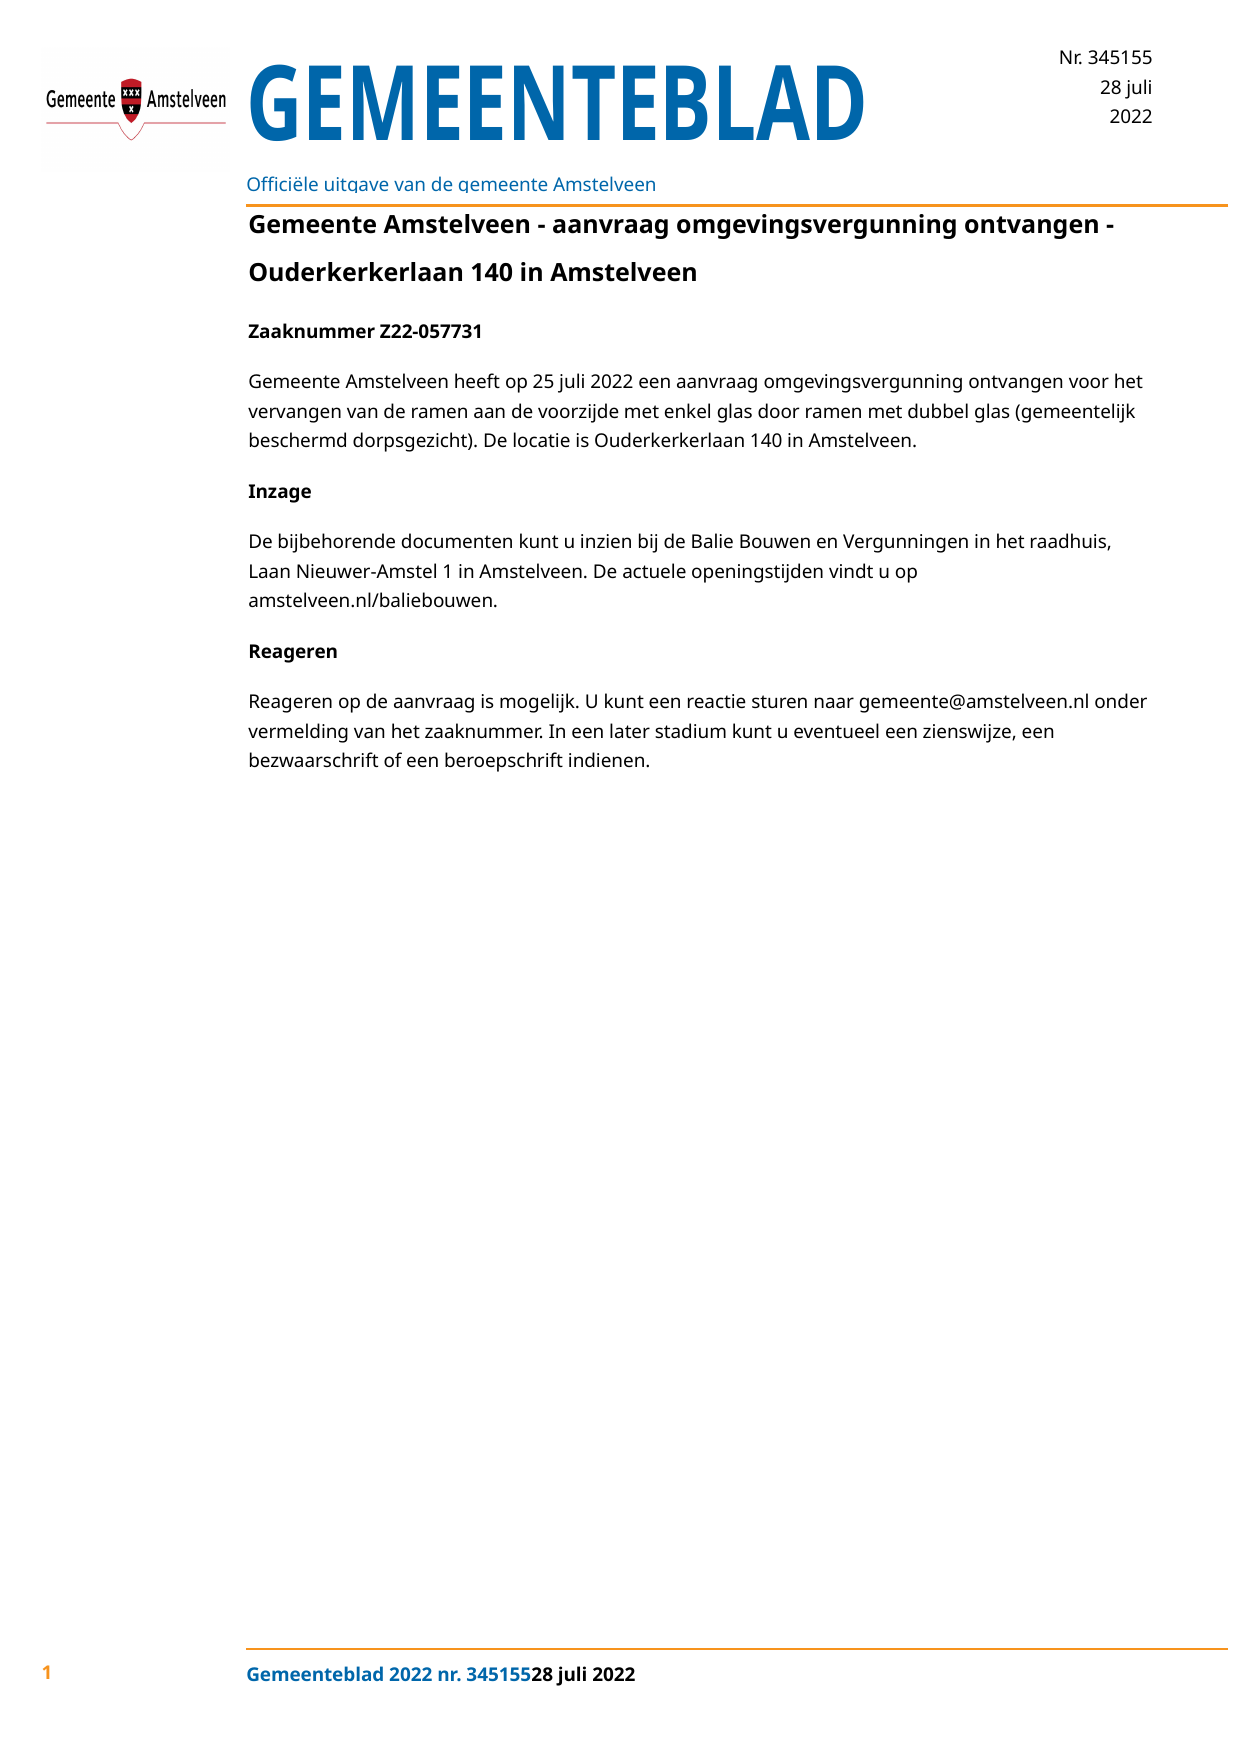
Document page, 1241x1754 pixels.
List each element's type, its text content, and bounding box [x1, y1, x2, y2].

text Zaaknummer Z22-057731 [248, 318, 1152, 344]
text Inzage [248, 478, 1152, 504]
text Gemeente Amstelveen heeft op 25 juli 2022 een aanvraag omgevingsvergunning ontvangen voor het vervangen van de ramen aan de voorzijde met enkel glas door ramen met dubbel glas (gemeentelijk beschermd dorpsgezicht). De locatie is Ouderkerkerlaan 140 in Amstelveen. [248, 368, 1152, 453]
text Reageren [248, 638, 1152, 664]
text De bijbehorende documenten kunt u inzien bij de Balie Bouwen en Vergunningen in het raadhuis, Laan Nieuwer-Amstel 1 in Amstelveen. De actuele openingstijden vindt u op amstelveen.nl/baliebouwen. [248, 528, 1152, 613]
picture [41, 47, 231, 172]
text Gemeente Amstelveen - aanvraag omgevingsvergunning ontvangen - Ouderkerkerlaan 140 in Amstelveen [248, 207, 1152, 288]
text Reageren op de aanvraag is mogelijk. U kunt een reactie sturen naar gemeente@amstelveen.nl onder vermelding van het zaaknummer. In een later stadium kunt u eventueel een zienswijze, een bezwaarschrift of een beroepschrift indienen. [248, 688, 1152, 773]
